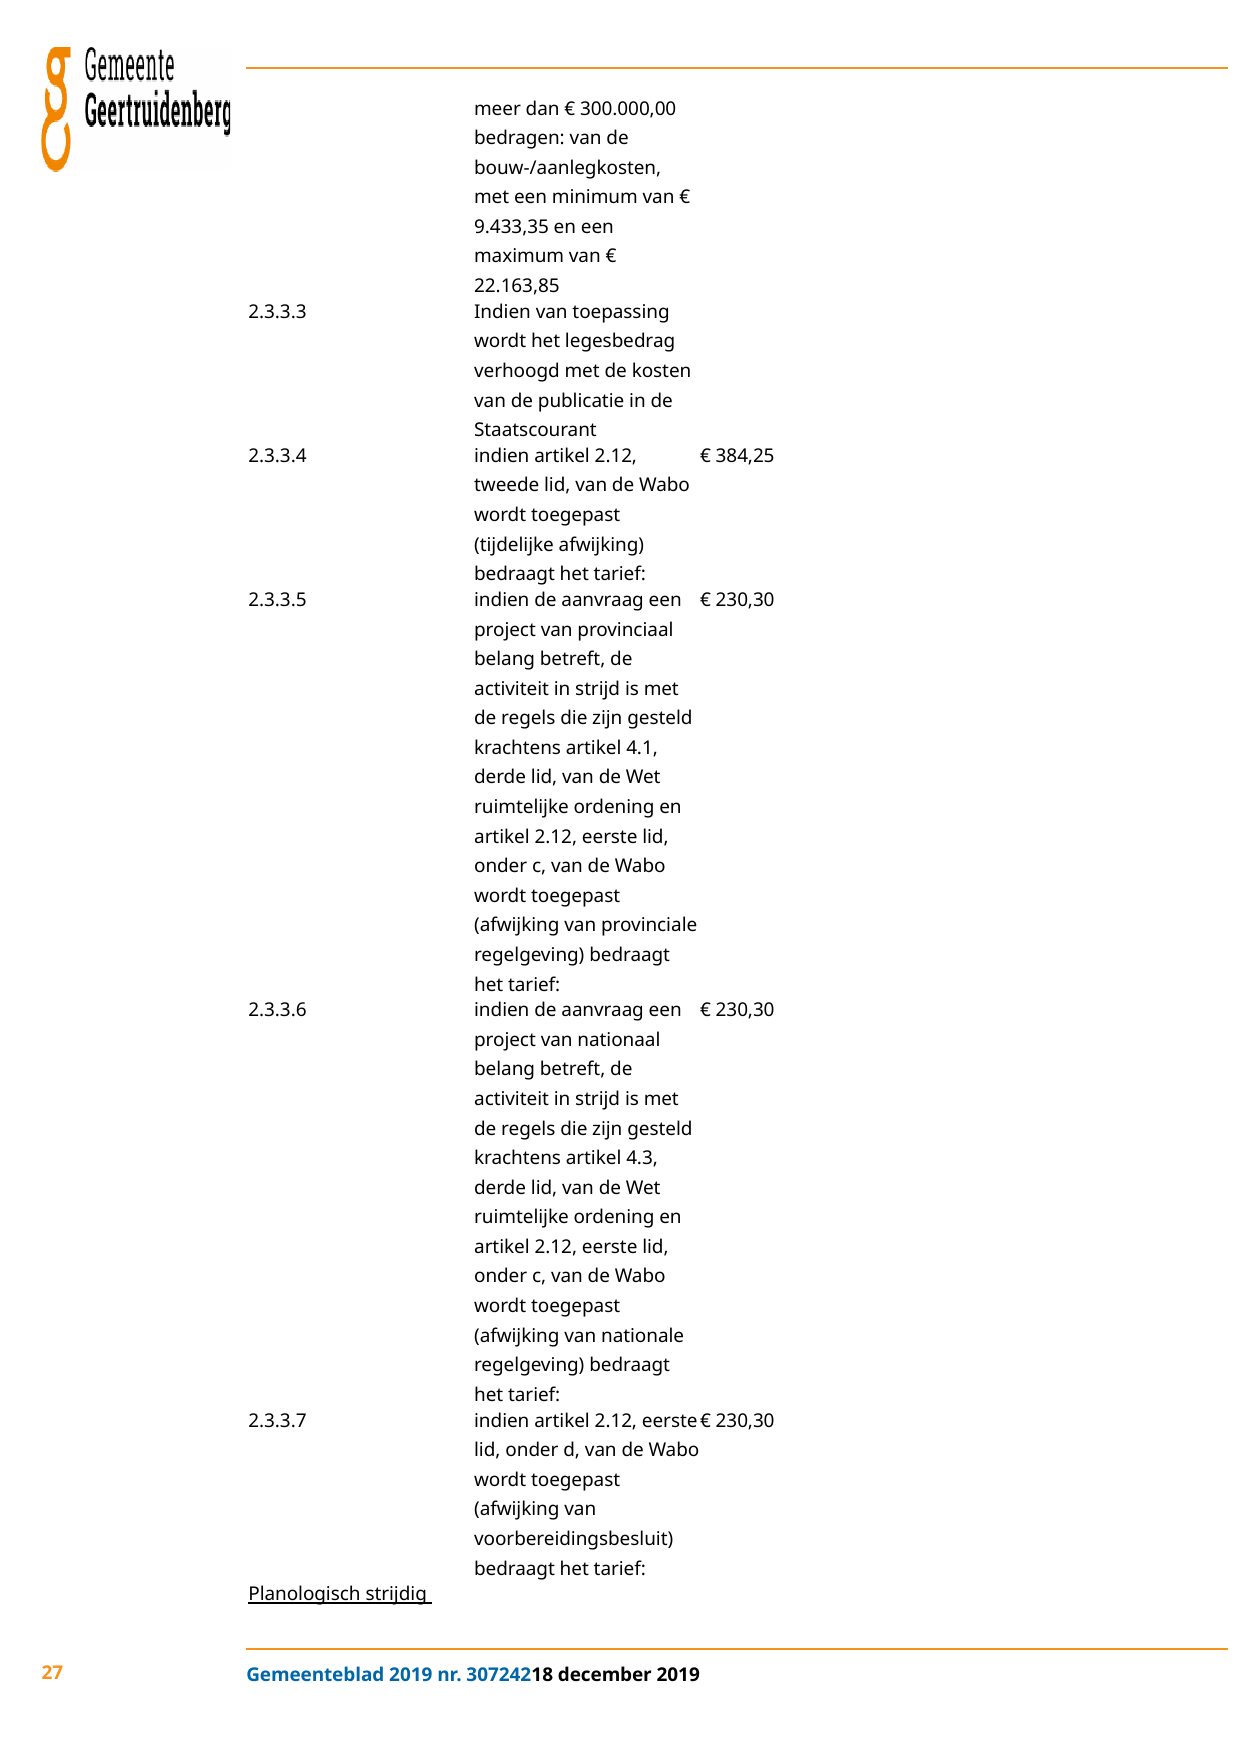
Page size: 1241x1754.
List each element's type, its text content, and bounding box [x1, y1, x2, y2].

table_cell [926, 996, 1152, 1407]
table_cell [700, 298, 926, 442]
table_cell Planologisch strijdig [248, 1580, 474, 1606]
table_cell € 384,25 [700, 442, 926, 586]
table_cell 2.3.3.3 [248, 298, 474, 442]
table_cell € 230,30 [700, 586, 926, 996]
table_cell [474, 1580, 700, 1606]
picture [41, 47, 231, 172]
table_cell Indien van toepassing wordt het legesbedrag verhoogd met de kosten van de publicatie in de Staatscourant [474, 298, 700, 442]
table_cell [700, 95, 926, 298]
table_cell 2.3.3.6 [248, 996, 474, 1407]
table_cell [926, 442, 1152, 586]
table_cell [926, 298, 1152, 442]
table_cell indien de aanvraag een project van nationaal belang betreft, de activiteit in strijd is met de regels die zijn gesteld krachtens artikel 4.3, derde lid, van de Wet ruimtelijke ordening en artikel 2.12, eerste lid, onder c, van de Wabo wordt toegepast (afwijking van nationale regelgeving) bedraagt het tarief: [474, 996, 700, 1407]
table_cell indien artikel 2.12, tweede lid, van de Wabo wordt toegepast (tijdelijke afwijking) bedraagt het tarief: [474, 442, 700, 586]
table_cell indien de aanvraag een project van provinciaal belang betreft, de activiteit in strijd is met de regels die zijn gesteld krachtens artikel 4.1, derde lid, van de Wet ruimtelijke ordening en artikel 2.12, eerste lid, onder c, van de Wabo wordt toegepast (afwijking van provinciale regelgeving) bedraagt het tarief: [474, 586, 700, 996]
table_cell € 230,30 [700, 996, 926, 1407]
table_cell meer dan € 300.000,00 bedragen: van de bouw-/aanlegkosten, met een minimum van € 9.433,35 en een maximum van € 22.163,85 [474, 95, 700, 298]
table_cell € 230,30 [700, 1407, 926, 1580]
table_cell 2.3.3.4 [248, 442, 474, 586]
table_cell [248, 95, 474, 298]
table_cell 2.3.3.7 [248, 1407, 474, 1580]
table_cell indien artikel 2.12, eerste lid, onder d, van de Wabo wordt toegepast (afwijking van voorbereidingsbesluit) bedraagt het tarief: [474, 1407, 700, 1580]
table_cell [926, 586, 1152, 996]
table_cell [926, 1407, 1152, 1580]
table_cell [926, 95, 1152, 298]
table_cell 2.3.3.5 [248, 586, 474, 996]
